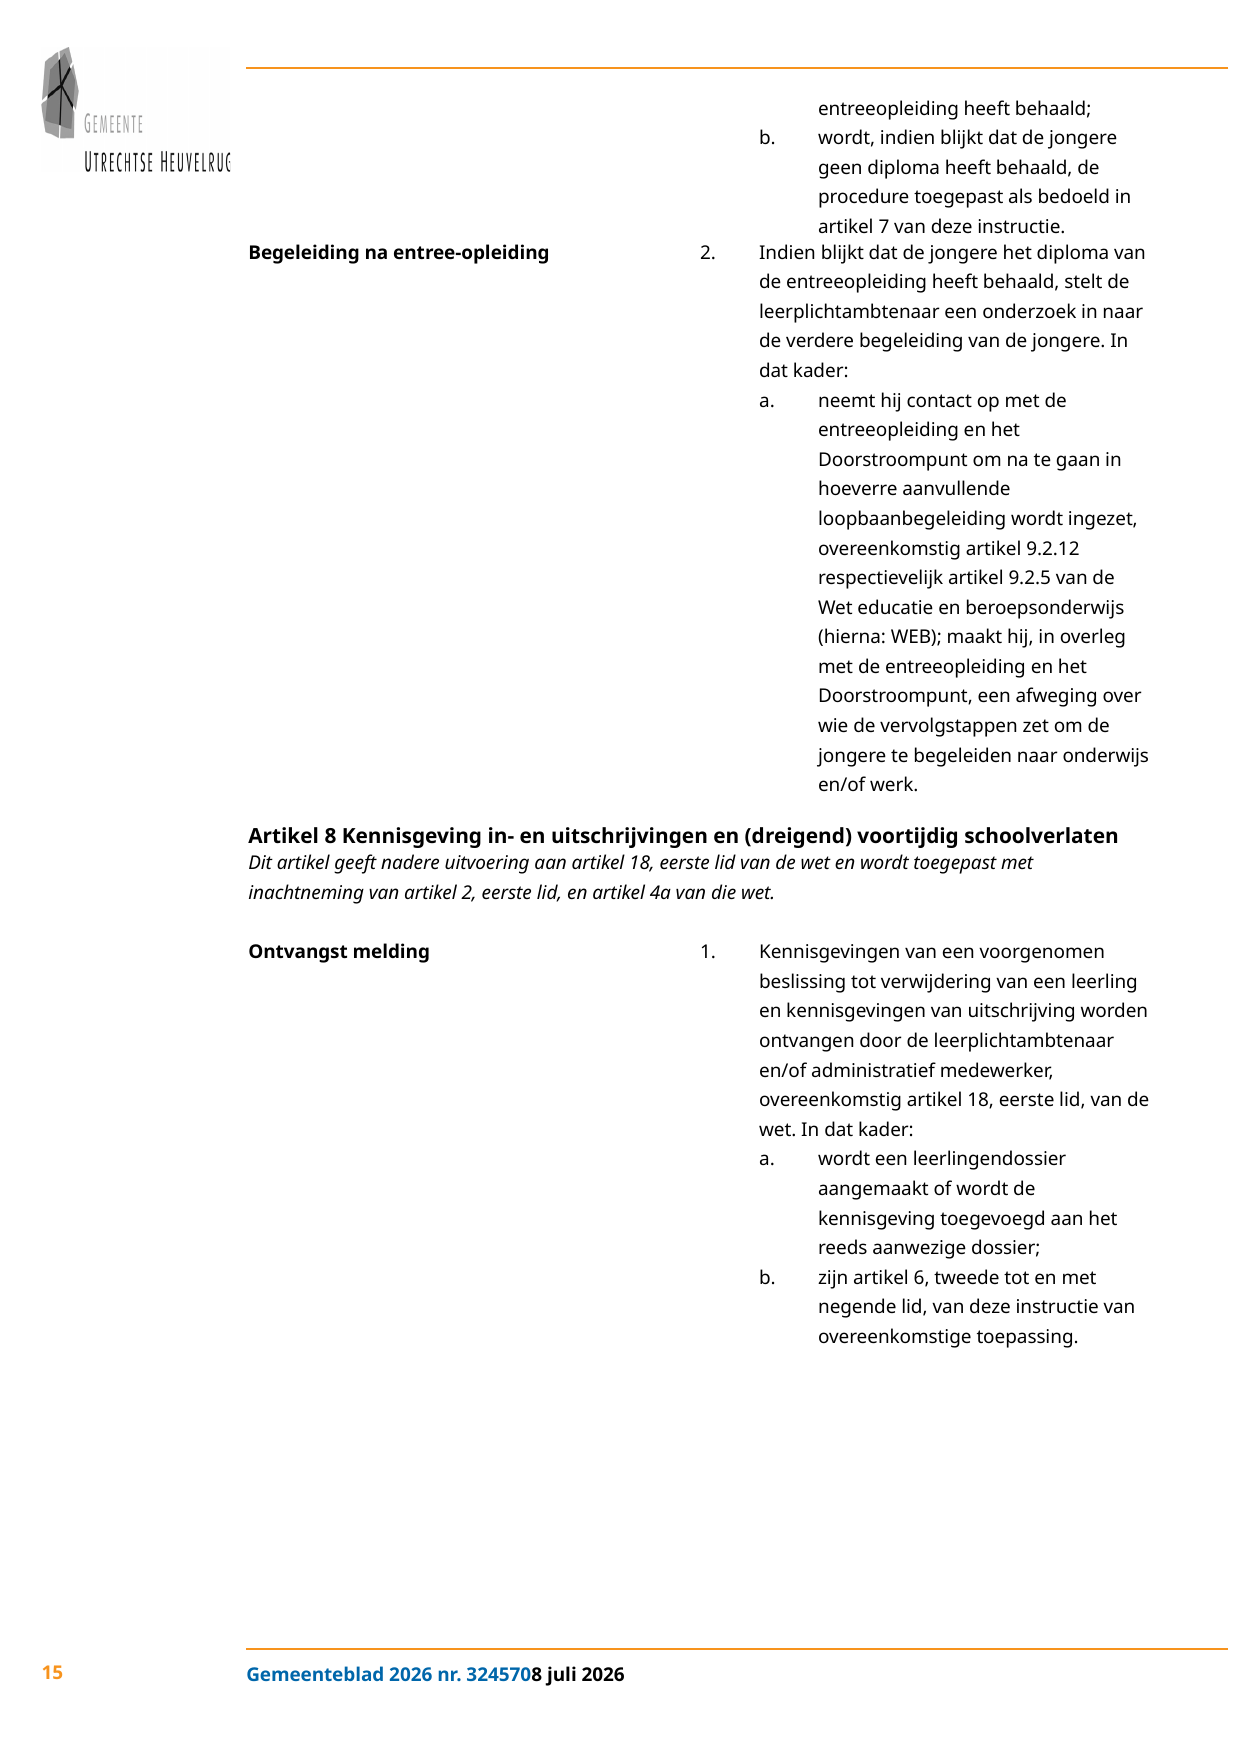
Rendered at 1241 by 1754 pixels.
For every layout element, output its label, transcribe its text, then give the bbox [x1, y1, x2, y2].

picture [41, 47, 231, 172]
text Artikel 8 Kennisgeving in- en uitschrijvingen en (dreigend) voortijdig schoolverlaten [248, 821, 1152, 849]
table_header Kennisgevingen van een voorgenomen beslissing tot verwijdering van een leerling en kennisgevingen van uitschrijving worden ontvangen door de leerplichtambtenaar en/of administratief medewerker, overeenkomstig artikel 18, eerste lid, van de wet. In dat kader: wordt een leerlingendossier aangemaakt of wordt de kennisgeving toegevoegd aan het reeds aanwezige dossier; zijn artikel 6, tweede tot en met negende lid, van deze instructie van overeenkomstige toepassing. [700, 939, 1152, 1349]
table_header Ontvangst melding [248, 939, 700, 1349]
table_cell Begeleiding na entree-opleiding [248, 239, 700, 797]
table_header entreeopleiding heeft behaald; wordt, indien blijkt dat de jongere geen diploma heeft behaald, de procedure toegepast als bedoeld in artikel 7 van deze instructie. [700, 95, 1152, 239]
table_header [248, 95, 700, 239]
table_cell Indien blijkt dat de jongere het diploma van de entreeopleiding heeft behaald, stelt de leerplichtambtenaar een onderzoek in naar de verdere begeleiding van de jongere. In dat kader: neemt hij contact op met de entreeopleiding en het Doorstroompunt om na te gaan in hoeverre aanvullende loopbaanbegeleiding wordt ingezet, overeenkomstig artikel 9.2.12 respectievelijk artikel 9.2.5 van de Wet educatie en beroepsonderwijs (hierna: WEB); maakt hij, in overleg met de entreeopleiding en het Doorstroompunt, een afweging over wie de vervolgstappen zet om de jongere te begeleiden naar onderwijs en/of werk. [700, 239, 1152, 797]
text Dit artikel geeft nadere uitvoering aan artikel 18, eerste lid van de wet en wordt toegepast met inachtneming van artikel 2, eerste lid, en artikel 4a van die wet. [248, 849, 1152, 905]
